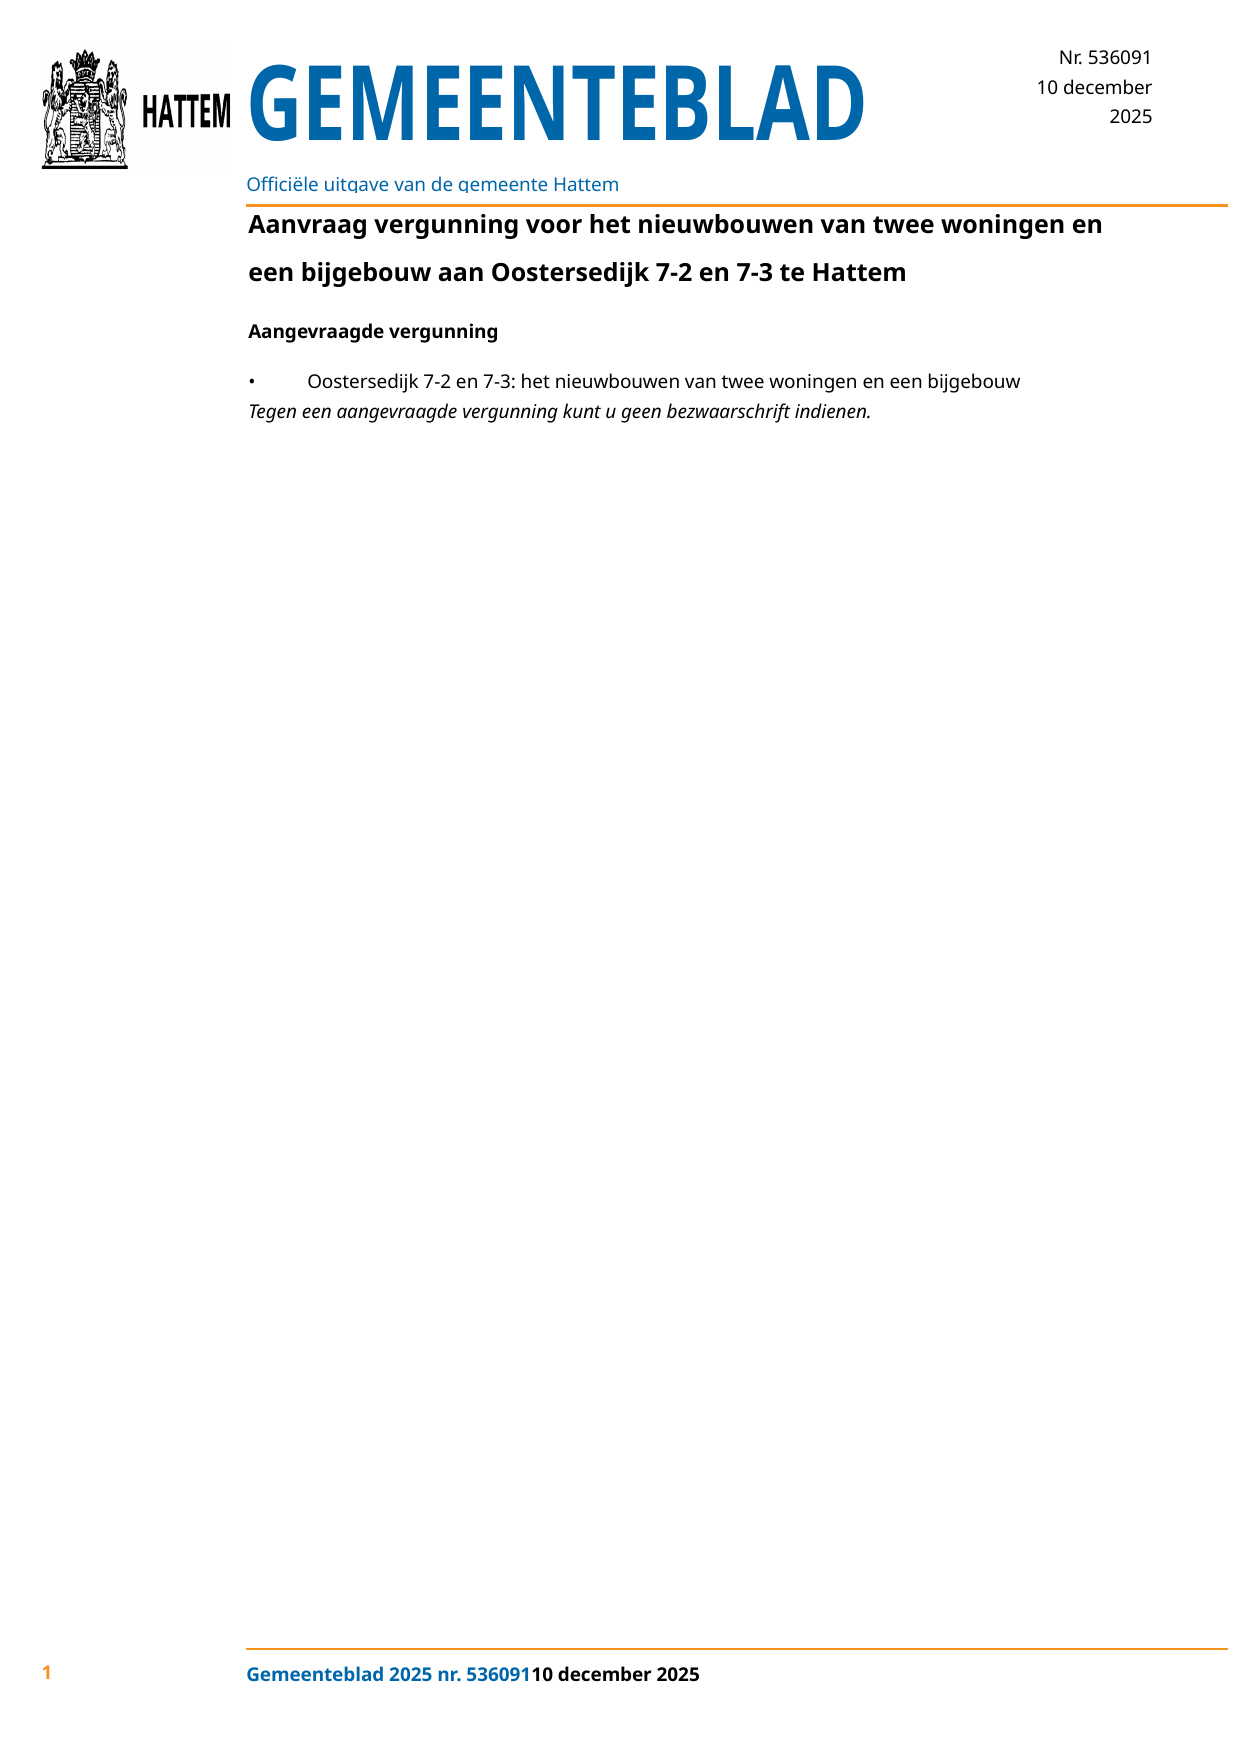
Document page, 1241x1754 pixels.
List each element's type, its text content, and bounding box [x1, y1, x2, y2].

text Aangevraagde vergunning [248, 318, 1152, 344]
text Tegen een aangevraagde vergunning kunt u geen bezwaarschrift indienen. [248, 398, 1152, 424]
text Aanvraag vergunning voor het nieuwbouwen van twee woningen en een bijgebouw aan Oostersedijk 7-2 en 7-3 te Hattem [248, 207, 1152, 288]
list Oostersedijk 7-2 en 7-3: het nieuwbouwen van twee woningen en een bijgebouw [248, 368, 1152, 394]
picture [41, 47, 231, 172]
